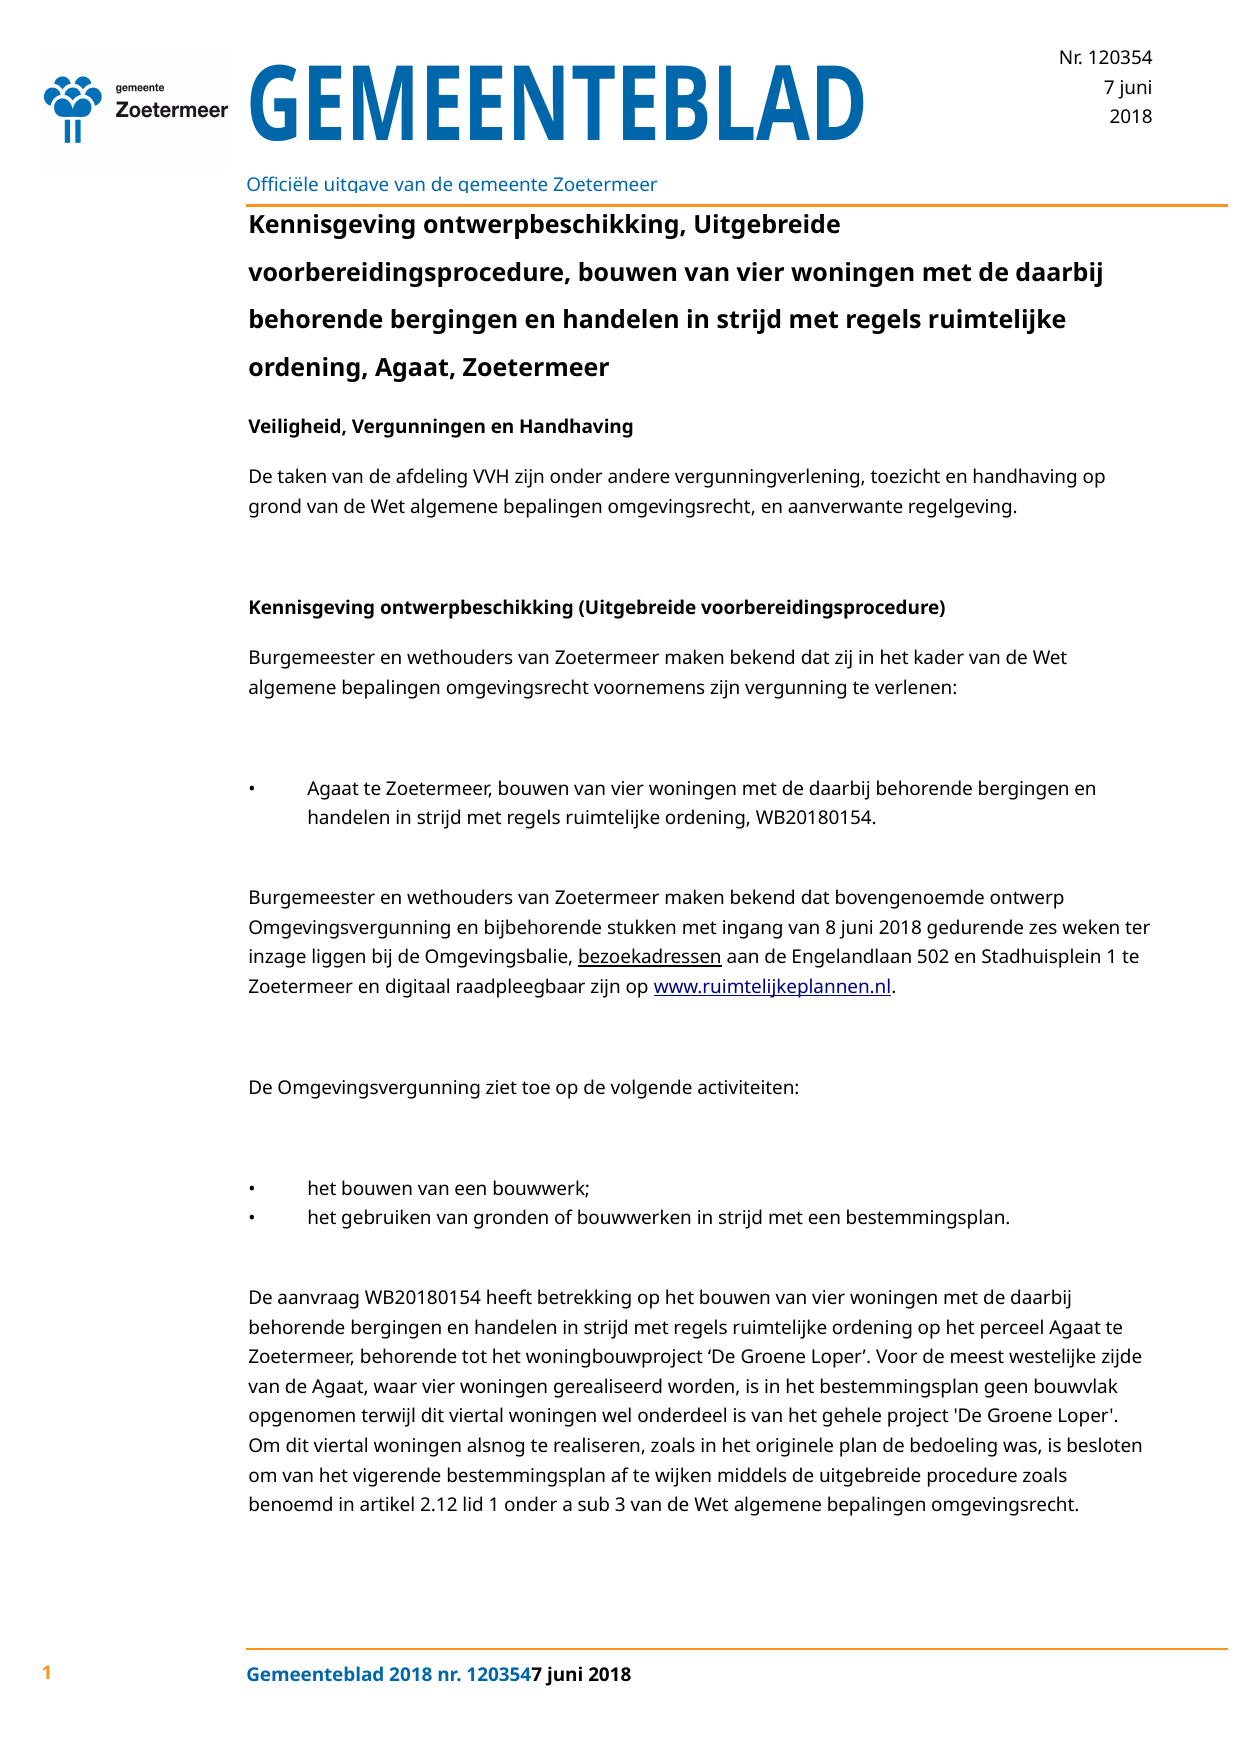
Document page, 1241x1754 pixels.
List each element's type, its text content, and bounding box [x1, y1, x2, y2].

text Veiligheid, Vergunningen en Handhaving [248, 413, 1152, 439]
text De taken van de afdeling VVH zijn onder andere vergunningverlening, toezicht en handhaving op grond van de Wet algemene bepalingen omgevingsrecht, en aanverwante regelgeving. [248, 463, 1152, 519]
list het bouwen van een bouwwerk; [248, 1175, 1152, 1201]
list Agaat te Zoetermeer, bouwen van vier woningen met de daarbij behorende bergingen en handelen in strijd met regels ruimtelijke ordening, WB20180154. [248, 775, 1152, 830]
text Kennisgeving ontwerpbeschikking (Uitgebreide voorbereidingsprocedure) [248, 594, 1152, 620]
text Burgemeester en wethouders van Zoetermeer maken bekend dat zij in het kader van de Wet algemene bepalingen omgevingsrecht voornemens zijn vergunning te verlenen: [248, 644, 1152, 700]
picture [41, 47, 231, 172]
text Burgemeester en wethouders van Zoetermeer maken bekend dat bovengenoemde ontwerp Omgevingsvergunning en bijbehorende stukken met ingang van 8 juni 2018 gedurende zes weken ter inzage liggen bij de Omgevingsbalie, bezoekadressen aan de Engelandlaan 502 en Stadhuisplein 1 te Zoetermeer en digitaal raadpleegbaar zijn op www.ruimtelijkeplannen.nl. [248, 884, 1152, 999]
text Kennisgeving ontwerpbeschikking, Uitgebreide voorbereidingsprocedure, bouwen van vier woningen met de daarbij behorende bergingen en handelen in strijd met regels ruimtelijke ordening, Agaat, Zoetermeer [248, 207, 1152, 384]
list het gebruiken van gronden of bouwwerken in strijd met een bestemmingsplan. [248, 1204, 1152, 1230]
text De Omgevingsvergunning ziet toe op de volgende activiteiten: [248, 1074, 1152, 1100]
text De aanvraag WB20180154 heeft betrekking op het bouwen van vier woningen met de daarbij behorende bergingen en handelen in strijd met regels ruimtelijke ordening op het perceel Agaat te Zoetermeer, behorende tot het woningbouwproject ‘De Groene Loper’. Voor de meest westelijke zijde van de Agaat, waar vier woningen gerealiseerd worden, is in het bestemmingsplan geen bouwvlak opgenomen terwijl dit viertal woningen wel onderdeel is van het gehele project 'De Groene Loper'. Om dit viertal woningen alsnog te realiseren, zoals in het originele plan de bedoeling was, is besloten om van het vigerende bestemmingsplan af te wijken middels de uitgebreide procedure zoals benoemd in artikel 2.12 lid 1 onder a sub 3 van de Wet algemene bepalingen omgevingsrecht. [248, 1284, 1152, 1517]
